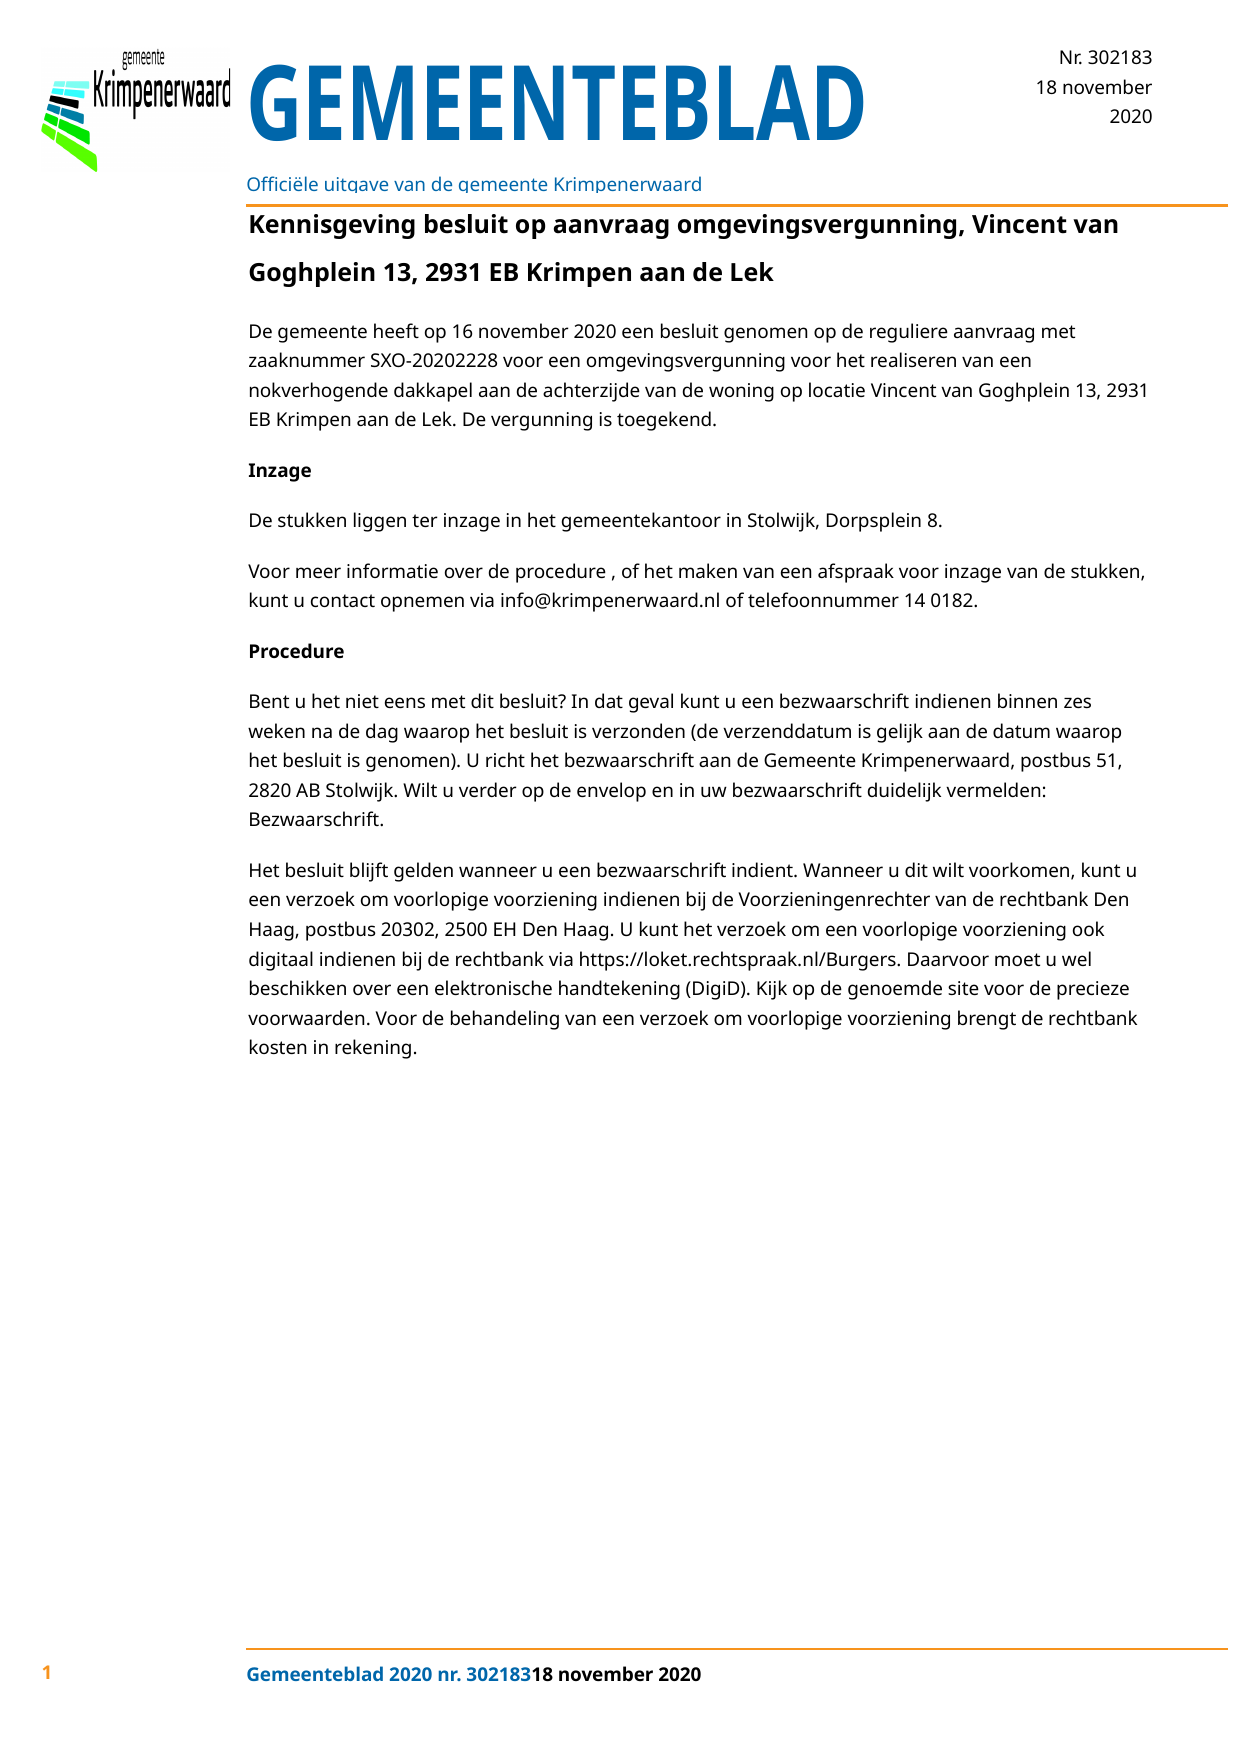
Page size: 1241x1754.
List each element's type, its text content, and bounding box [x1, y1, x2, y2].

text Voor meer informatie over de procedure , of het maken van een afspraak voor inzage van de stukken, kunt u contact opnemen via info@krimpenerwaard.nl of telefoonnummer 14 0182. [248, 558, 1152, 613]
text Het besluit blijft gelden wanneer u een bezwaarschrift indient. Wanneer u dit wilt voorkomen, kunt u een verzoek om voorlopige voorziening indienen bij de Voorzieningenrechter van de rechtbank Den Haag, postbus 20302, 2500 EH Den Haag. U kunt het verzoek om een voorlopige voorziening ook digitaal indienen bij de rechtbank via https://loket.rechtspraak.nl/Burgers. Daarvoor moet u wel beschikken over een elektronische handtekening (DigiD). Kijk op de genoemde site voor de precieze voorwaarden. Voor de behandeling van een verzoek om voorlopige voorziening brengt de rechtbank kosten in rekening. [248, 857, 1152, 1060]
picture [41, 47, 231, 172]
text De stukken liggen ter inzage in het gemeentekantoor in Stolwijk, Dorpsplein 8. [248, 507, 1152, 533]
text Procedure [248, 638, 1152, 664]
text De gemeente heeft op 16 november 2020 een besluit genomen op de reguliere aanvraag met zaaknummer SXO-20202228 voor een omgevingsvergunning voor het realiseren van een nokverhogende dakkapel aan de achterzijde van de woning op locatie Vincent van Goghplein 13, 2931 EB Krimpen aan de Lek. De vergunning is toegekend. [248, 318, 1152, 432]
text Bent u het niet eens met dit besluit? In dat geval kunt u een bezwaarschrift indienen binnen zes weken na de dag waarop het besluit is verzonden (de verzenddatum is gelijk aan de datum waarop het besluit is genomen). U richt het bezwaarschrift aan de Gemeente Krimpenerwaard, postbus 51, 2820 AB Stolwijk. Wilt u verder op de envelop en in uw bezwaarschrift duidelijk vermelden: Bezwaarschrift. [248, 688, 1152, 832]
text Inzage [248, 457, 1152, 483]
text Kennisgeving besluit op aanvraag omgevingsvergunning, Vincent van Goghplein 13, 2931 EB Krimpen aan de Lek [248, 207, 1152, 288]
